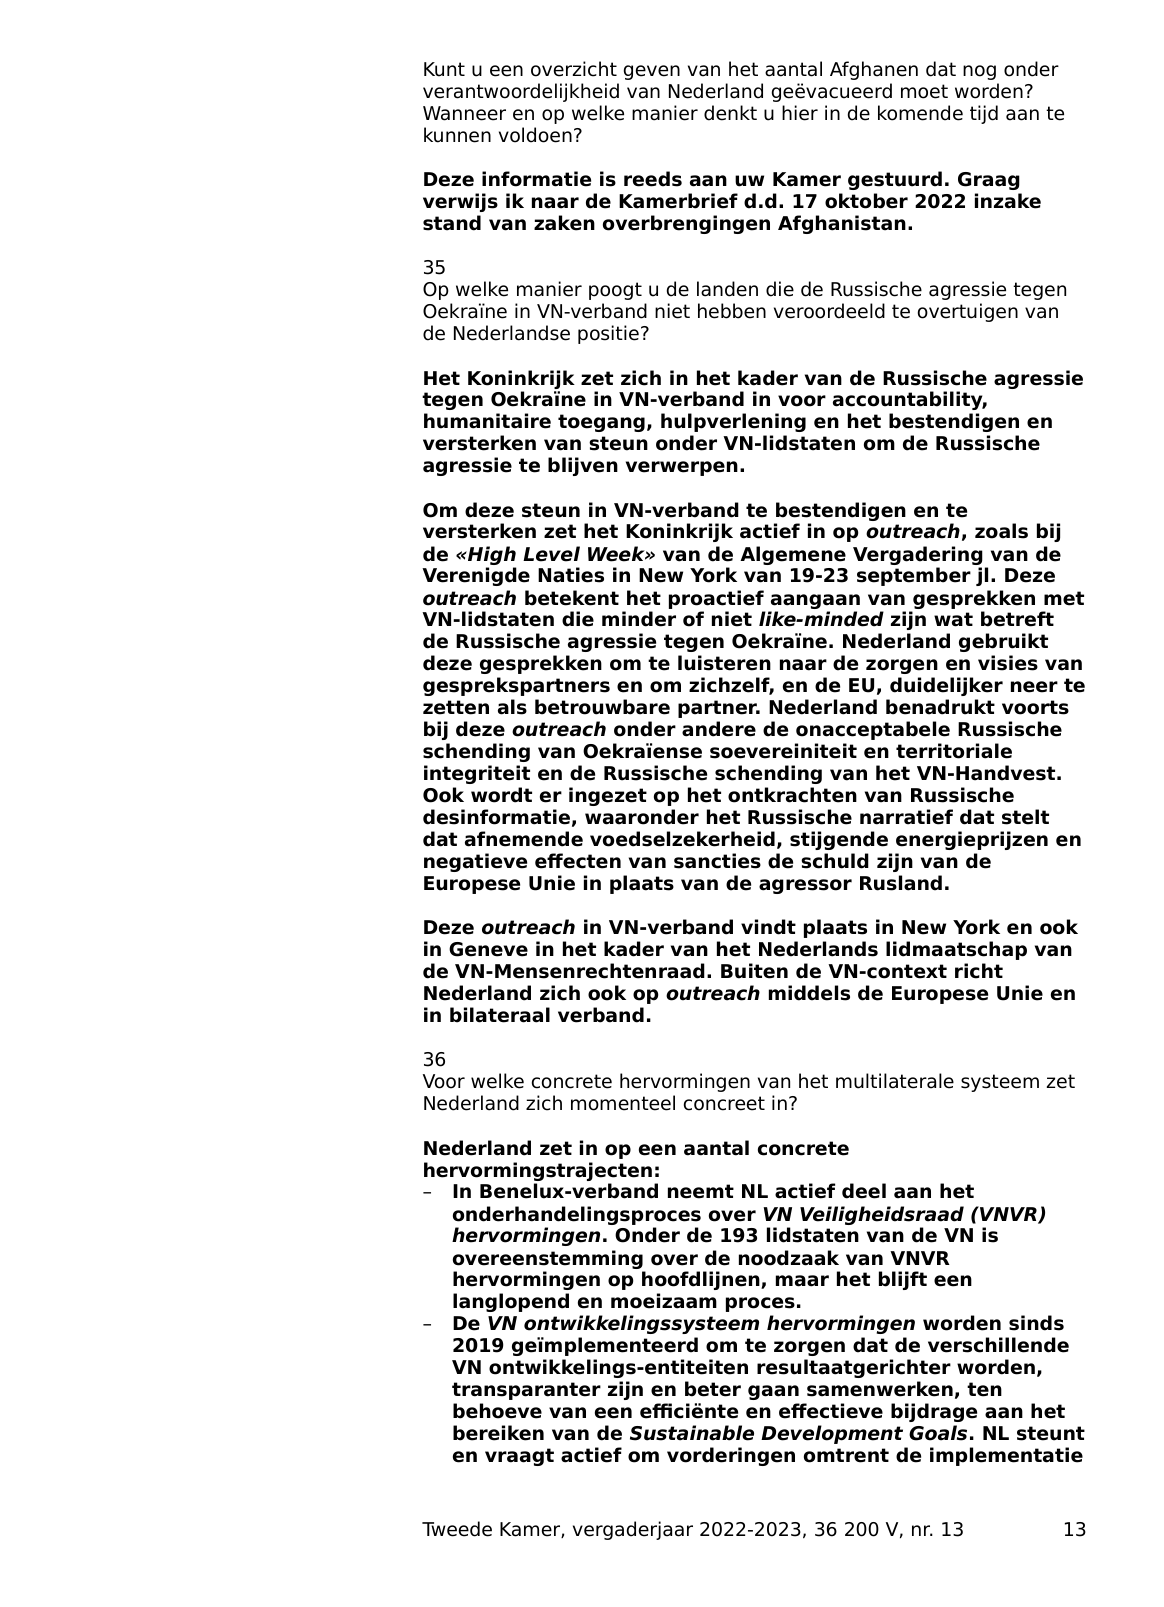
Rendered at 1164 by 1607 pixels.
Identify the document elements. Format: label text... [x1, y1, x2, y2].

text Nederland zet in op een aantal concrete hervormingstrajecten: [422, 1137, 1087, 1181]
text 35 [422, 257, 1087, 279]
text Op welke manier poogt u de landen die de Russische agressie tegen Oekraïne in VN-verband niet hebben veroordeeld te overtuigen van de Nederlandse positie? [422, 279, 1087, 345]
text Deze informatie is reeds aan uw Kamer gestuurd. Graag verwijs ik naar de Kamerbrief d.d. 17 oktober 2022 inzake stand van zaken overbrengingen Afghanistan. [422, 169, 1087, 235]
text Voor welke concrete hervormingen van het multilaterale systeem zet Nederland zich momenteel concreet in? [422, 1071, 1087, 1115]
text Kunt u een overzicht geven van het aantal Afghanen dat nog onder verantwoordelijkheid van Nederland geëvacueerd moet worden? Wanneer en op welke manier denkt u hier in de komende tijd aan te kunnen voldoen? [422, 59, 1087, 147]
text 36 [422, 1049, 1087, 1071]
text – In Benelux-verband neemt NL actief deel aan het onderhandelingsproces over VN Veiligheidsraad (VNVR) hervormingen. Onder de 193 lidstaten van de VN is overeenstemming over de noodzaak van VNVR hervormingen op hoofdlijnen, maar het blijft een langlopend en moeizaam proces. [422, 1181, 1087, 1313]
text Deze outreach in VN-verband vindt plaats in New York en ook in Geneve in het kader van het Nederlands lidmaatschap van de VN-Mensenrechtenraad. Buiten de VN-context richt Nederland zich ook op outreach middels de Europese Unie en in bilateraal verband. [422, 917, 1087, 1027]
text Om deze steun in VN-verband te bestendigen en te versterken zet het Koninkrijk actief in op outreach, zoals bij de «High Level Week» van de Algemene Vergadering van de Verenigde Naties in New York van 19-23 september jl. Deze outreach betekent het proactief aangaan van gesprekken met VN-lidstaten die minder of niet like-minded zijn wat betreft de Russische agressie tegen Oekraïne. Nederland gebruikt deze gesprekken om te luisteren naar de zorgen en visies van gesprekspartners en om zichzelf, en de EU, duidelijker neer te zetten als betrouwbare partner. Nederland benadrukt voorts bij deze outreach onder andere de onacceptabele Russische schending van Oekraïense soevereiniteit en territoriale integriteit en de Russische schending van het VN-Handvest. Ook wordt er ingezet op het ontkrachten van Russische desinformatie, waaronder het Russische narratief dat stelt dat afnemende voedselzekerheid, stijgende energieprijzen en negatieve effecten van sancties de schuld zijn van de Europese Unie in plaats van de agressor Rusland. [422, 499, 1087, 895]
text – De VN ontwikkelingssysteem hervormingen worden sinds 2019 geïmplementeerd om te zorgen dat de verschillende VN ontwikkelings-entiteiten resultaatgerichter worden, transparanter zijn en beter gaan samenwerken, ten behoeve van een efficiënte en effectieve bijdrage aan het bereiken van de Sustainable Development Goals. NL steunt en vraagt actief om vorderingen omtrent de implementatie [422, 1313, 1087, 1467]
text Het Koninkrijk zet zich in het kader van de Russische agressie tegen Oekraïne in VN-verband in voor accountability, humanitaire toegang, hulpverlening en het bestendigen en versterken van steun onder VN-lidstaten om de Russische agressie te blijven verwerpen. [422, 367, 1087, 477]
